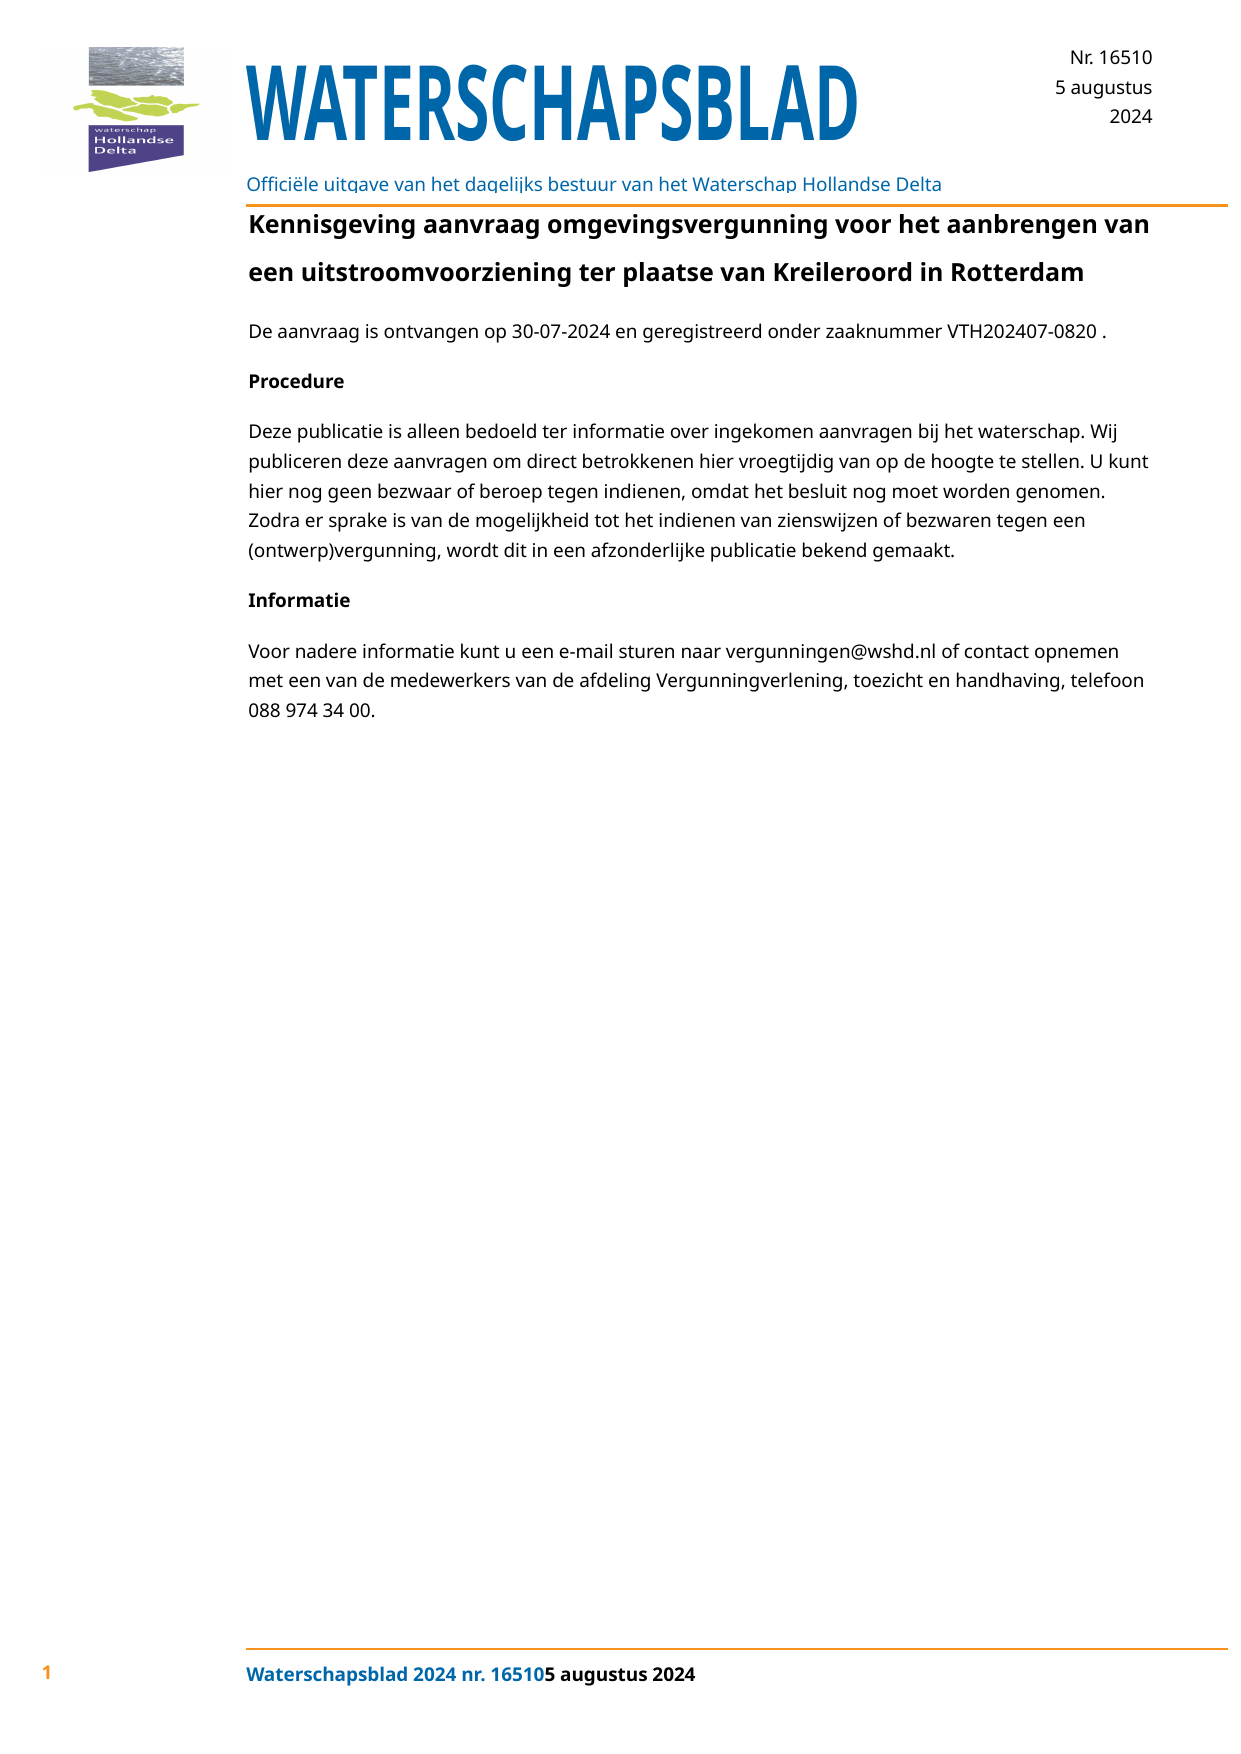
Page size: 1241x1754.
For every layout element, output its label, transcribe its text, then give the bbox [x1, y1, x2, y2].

text Kennisgeving aanvraag omgevingsvergunning voor het aanbrengen van een uitstroomvoorziening ter plaatse van Kreileroord in Rotterdam [248, 207, 1152, 288]
text De aanvraag is ontvangen op 30-07-2024 en geregistreerd onder zaaknummer VTH202407-0820 . [248, 318, 1152, 344]
text Voor nadere informatie kunt u een e-mail sturen naar vergunningen@wshd.nl of contact opnemen met een van de medewerkers van de afdeling Vergunningverlening, toezicht en handhaving, telefoon 088 974 34 00. [248, 638, 1152, 723]
text Procedure [248, 368, 1152, 394]
picture [41, 47, 231, 172]
text Deze publicatie is alleen bedoeld ter informatie over ingekomen aanvragen bij het waterschap. Wij publiceren deze aanvragen om direct betrokkenen hier vroegtijdig van op de hoogte te stellen. U kunt hier nog geen bezwaar of beroep tegen indienen, omdat het besluit nog moet worden genomen. Zodra er sprake is van de mogelijkheid tot het indienen van zienswijzen of bezwaren tegen een (ontwerp)vergunning, wordt dit in een afzonderlijke publicatie bekend gemaakt. [248, 419, 1152, 563]
text Informatie [248, 587, 1152, 613]
